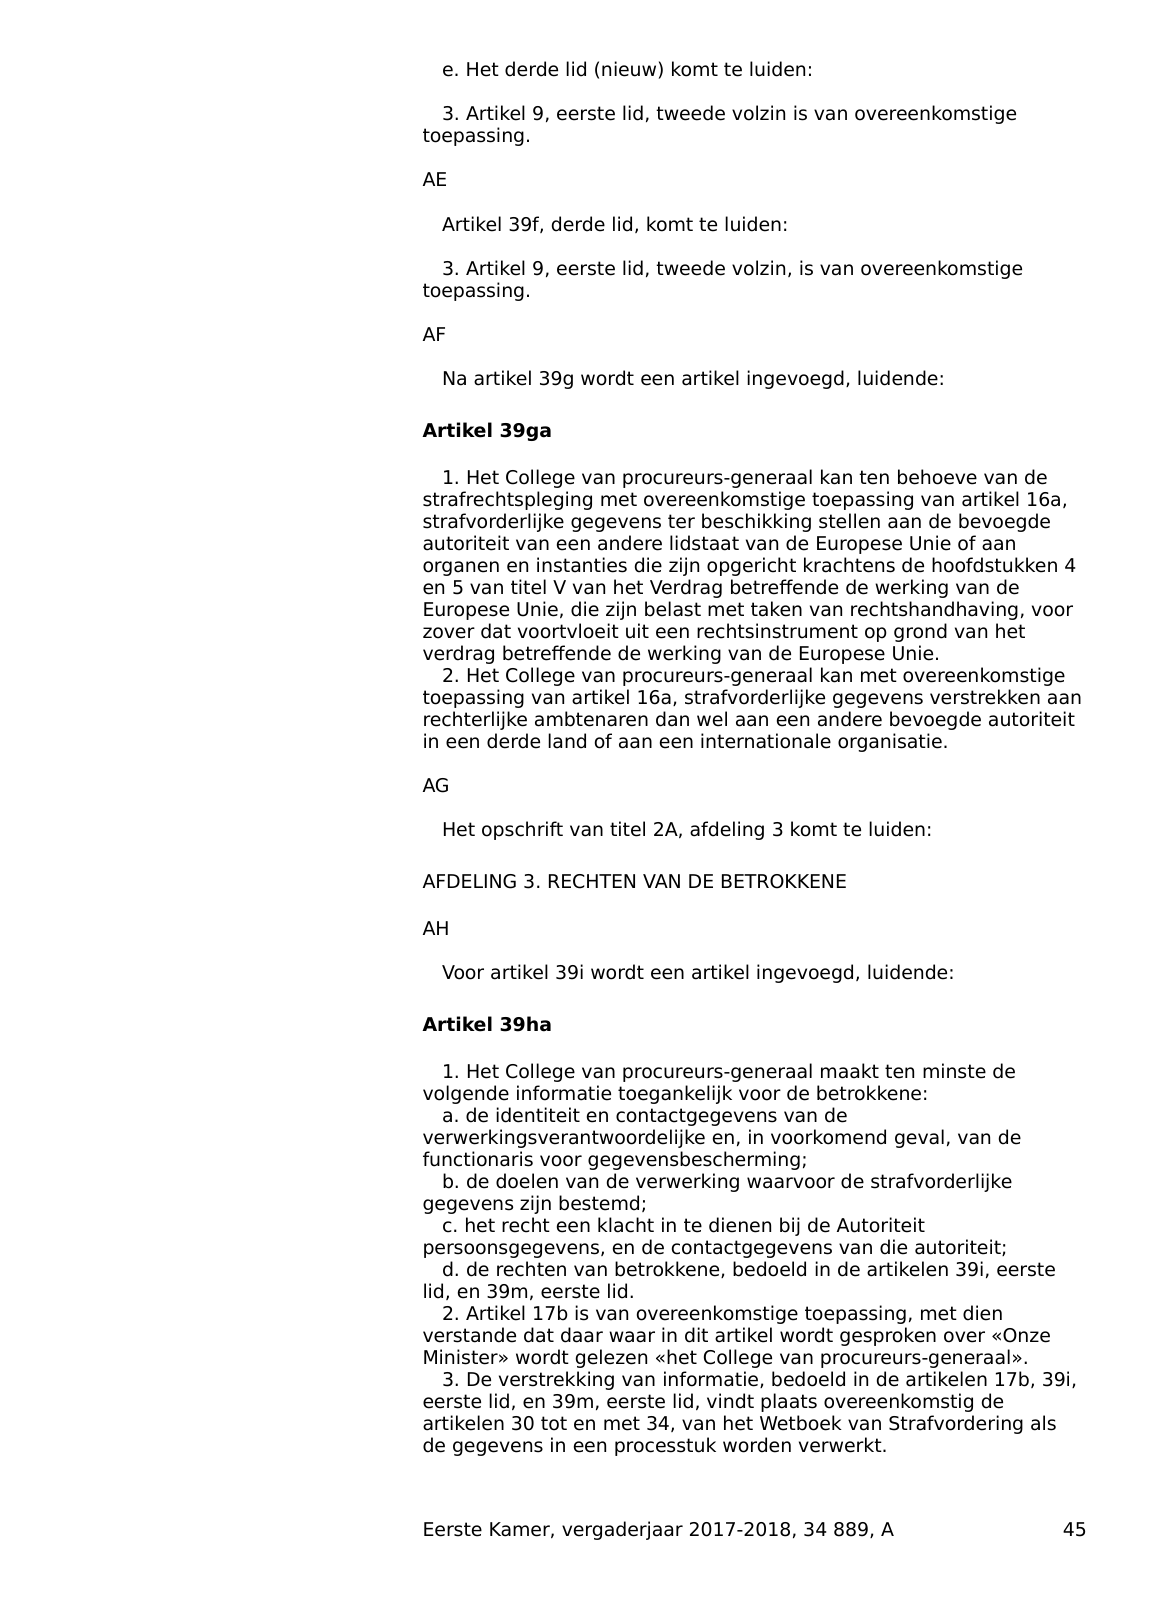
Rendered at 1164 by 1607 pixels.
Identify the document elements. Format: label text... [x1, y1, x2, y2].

text AH [422, 918, 1087, 940]
text 1. Het College van procureurs-generaal kan ten behoeve van de strafrechtspleging met overeenkomstige toepassing van artikel 16a, strafvorderlijke gegevens ter beschikking stellen aan de bevoegde autoriteit van een andere lidstaat van de Europese Unie of aan organen en instanties die zijn opgericht krachtens de hoofdstukken 4 en 5 van titel V van het Verdrag betreffende de werking van de Europese Unie, die zijn belast met taken van rechtshandhaving, voor zover dat voortvloeit uit een rechtsinstrument op grond van het verdrag betreffende de werking van de Europese Unie. [422, 467, 1087, 665]
text Na artikel 39g wordt een artikel ingevoegd, luidende: [422, 368, 1087, 390]
subtitle AFDELING 3. RECHTEN VAN DE BETROKKENE [422, 871, 1087, 893]
text AF [422, 324, 1087, 346]
text b. de doelen van de verwerking waarvoor de strafvorderlijke gegevens zijn bestemd; [422, 1171, 1087, 1215]
subtitle Artikel 39ga [422, 420, 1087, 442]
text Artikel 39f, derde lid, komt te luiden: [422, 213, 1087, 236]
text Voor artikel 39i wordt een artikel ingevoegd, luidende: [422, 962, 1087, 984]
text a. de identiteit en contactgegevens van de verwerkingsverantwoordelijke en, in voorkomend geval, van de functionaris voor gegevensbescherming; [422, 1105, 1087, 1171]
text Het opschrift van titel 2A, afdeling 3 komt te luiden: [422, 819, 1087, 841]
subtitle Artikel 39ha [422, 1014, 1087, 1036]
text AG [422, 775, 1087, 797]
text 2. Het College van procureurs-generaal kan met overeenkomstige toepassing van artikel 16a, strafvorderlijke gegevens verstrekken aan rechterlijke ambtenaren dan wel aan een andere bevoegde autoriteit in een derde land of aan een internationale organisatie. [422, 665, 1087, 753]
text 1. Het College van procureurs-generaal maakt ten minste de volgende informatie toegankelijk voor de betrokkene: [422, 1061, 1087, 1105]
text 2. Artikel 17b is van overeenkomstige toepassing, met dien verstande dat daar waar in dit artikel wordt gesproken over «Onze Minister» wordt gelezen «het College van procureurs-generaal». [422, 1303, 1087, 1369]
text e. Het derde lid (nieuw) komt te luiden: [422, 59, 1087, 81]
text c. het recht een klacht in te dienen bij de Autoriteit persoonsgegevens, en de contactgegevens van die autoriteit; [422, 1215, 1087, 1259]
text 3. Artikel 9, eerste lid, tweede volzin is van overeenkomstige toepassing. [422, 103, 1087, 147]
text 3. De verstrekking van informatie, bedoeld in de artikelen 17b, 39i, eerste lid, en 39m, eerste lid, vindt plaats overeenkomstig de artikelen 30 tot en met 34, van het Wetboek van Strafvordering als de gegevens in een processtuk worden verwerkt. [422, 1369, 1087, 1457]
text AE [422, 169, 1087, 191]
text 3. Artikel 9, eerste lid, tweede volzin, is van overeenkomstige toepassing. [422, 258, 1087, 302]
text d. de rechten van betrokkene, bedoeld in de artikelen 39i, eerste lid, en 39m, eerste lid. [422, 1259, 1087, 1303]
